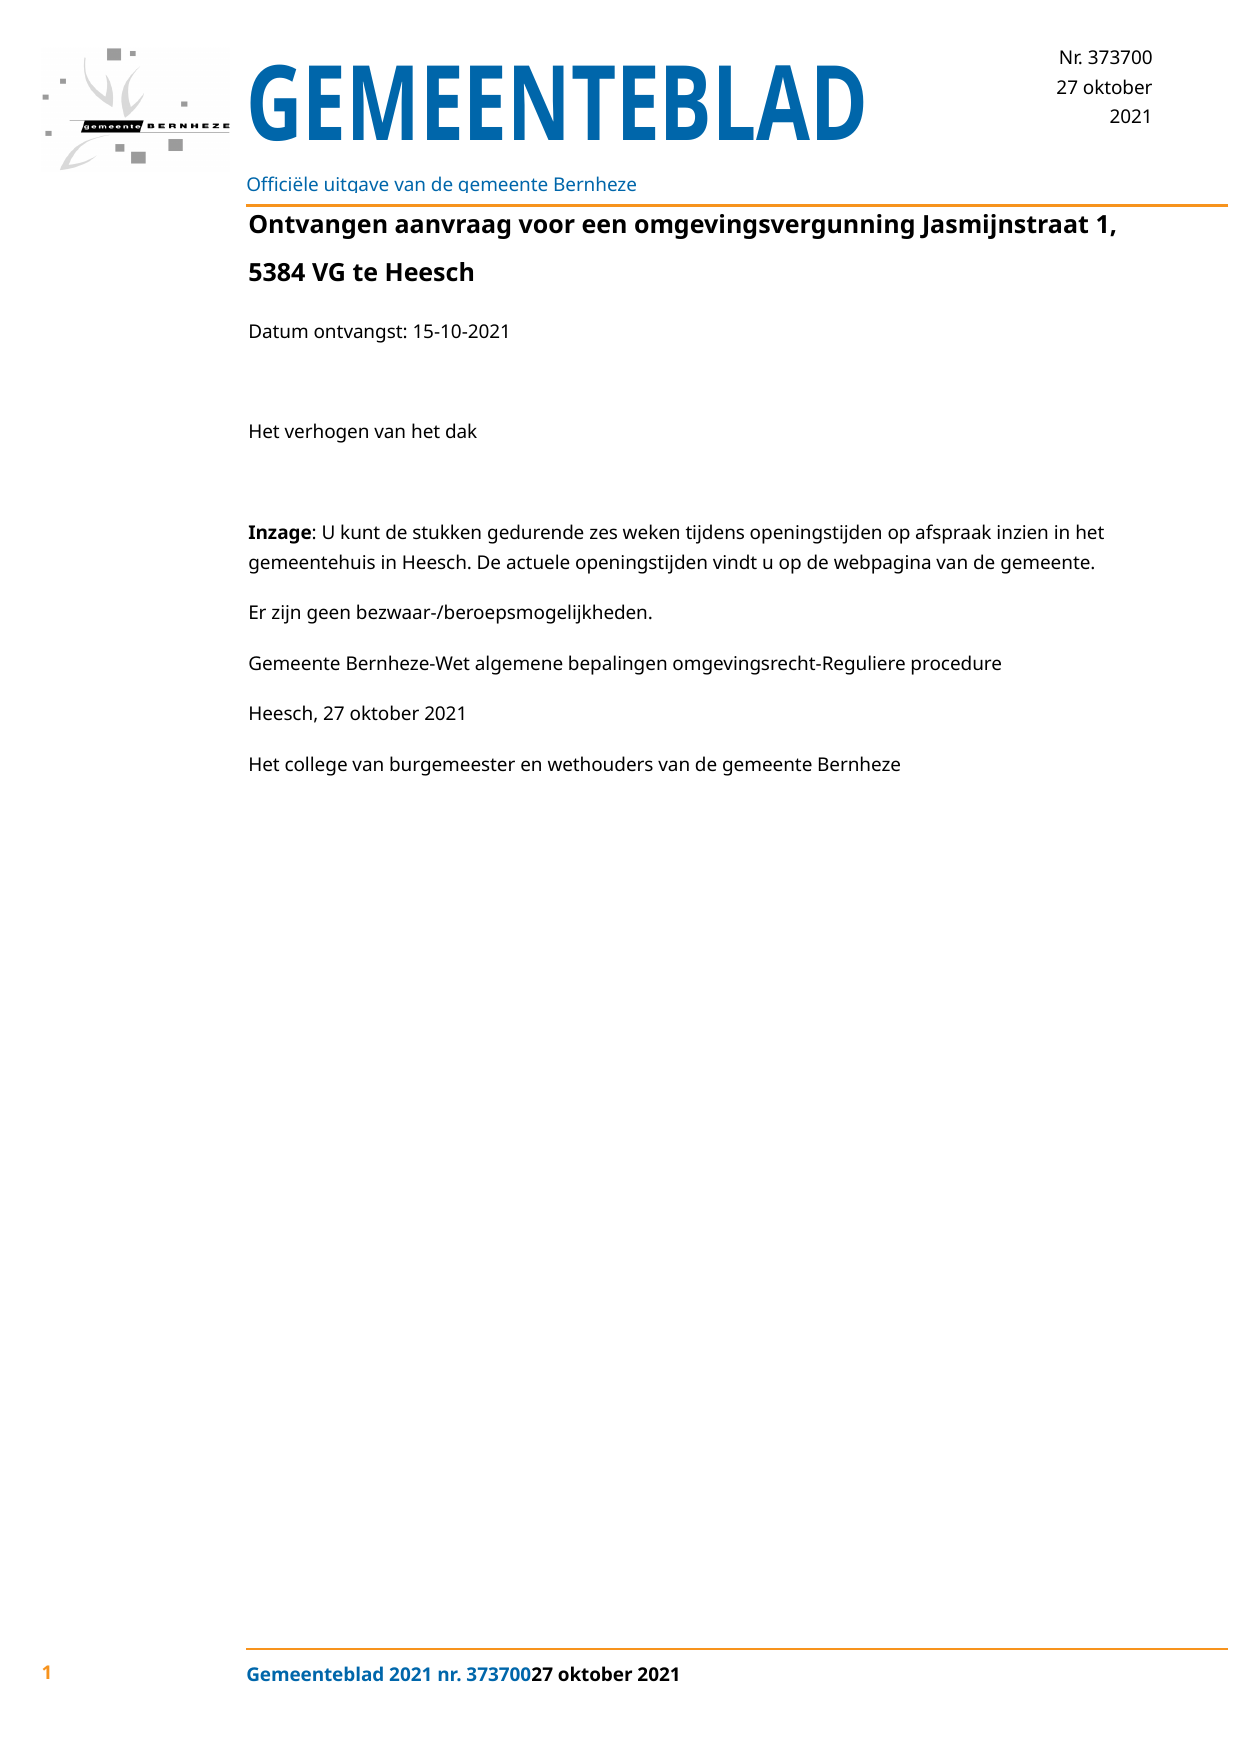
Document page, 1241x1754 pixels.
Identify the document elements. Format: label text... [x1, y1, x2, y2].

text Ontvangen aanvraag voor een omgevingsvergunning Jasmijnstraat 1, 5384 VG te Heesch [248, 207, 1152, 288]
text Gemeente Bernheze-Wet algemene bepalingen omgevingsrecht-Reguliere procedure [248, 650, 1152, 676]
text Er zijn geen bezwaar-/beroepsmogelijkheden. [248, 599, 1152, 625]
text Heesch, 27 oktober 2021 [248, 700, 1152, 726]
text Het college van burgemeester en wethouders van de gemeente Bernheze [248, 751, 1152, 777]
text Het verhogen van het dak [248, 419, 1152, 444]
text Datum ontvangst: 15-10-2021 [248, 318, 1152, 344]
text Inzage: U kunt de stukken gedurende zes weken tijdens openingstijden op afspraak inzien in het gemeentehuis in Heesch. De actuele openingstijden vindt u op de webpagina van de gemeente. [248, 519, 1152, 575]
picture [41, 47, 231, 172]
